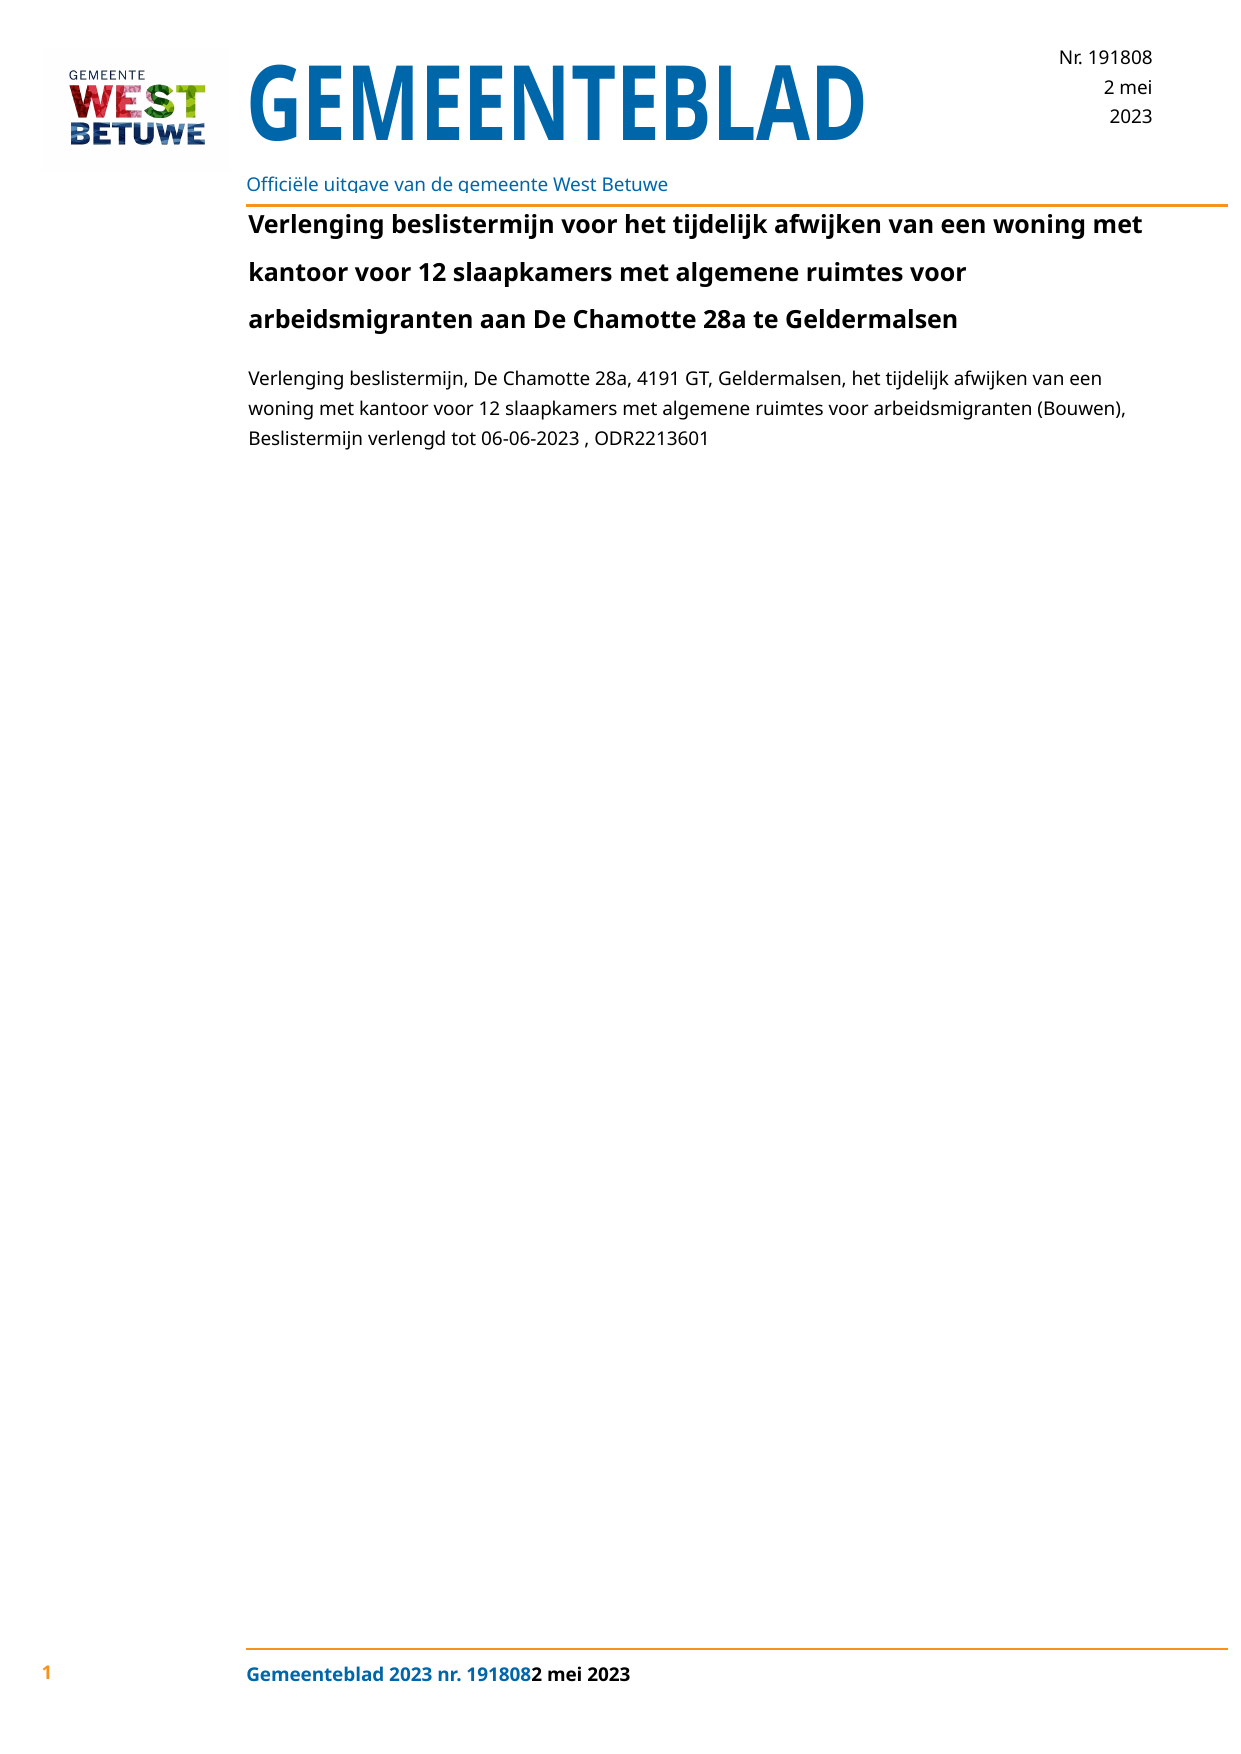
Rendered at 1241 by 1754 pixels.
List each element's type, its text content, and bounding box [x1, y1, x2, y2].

picture [41, 47, 231, 172]
text Verlenging beslistermijn voor het tijdelijk afwijken van een woning met kantoor voor 12 slaapkamers met algemene ruimtes voor arbeidsmigranten aan De Chamotte 28a te Geldermalsen [248, 207, 1152, 336]
text Verlenging beslistermijn, De Chamotte 28a, 4191 GT, Geldermalsen, het tijdelijk afwijken van een woning met kantoor voor 12 slaapkamers met algemene ruimtes voor arbeidsmigranten (Bouwen), Beslistermijn verlengd tot 06-06-2023 , ODR2213601 [248, 366, 1152, 450]
